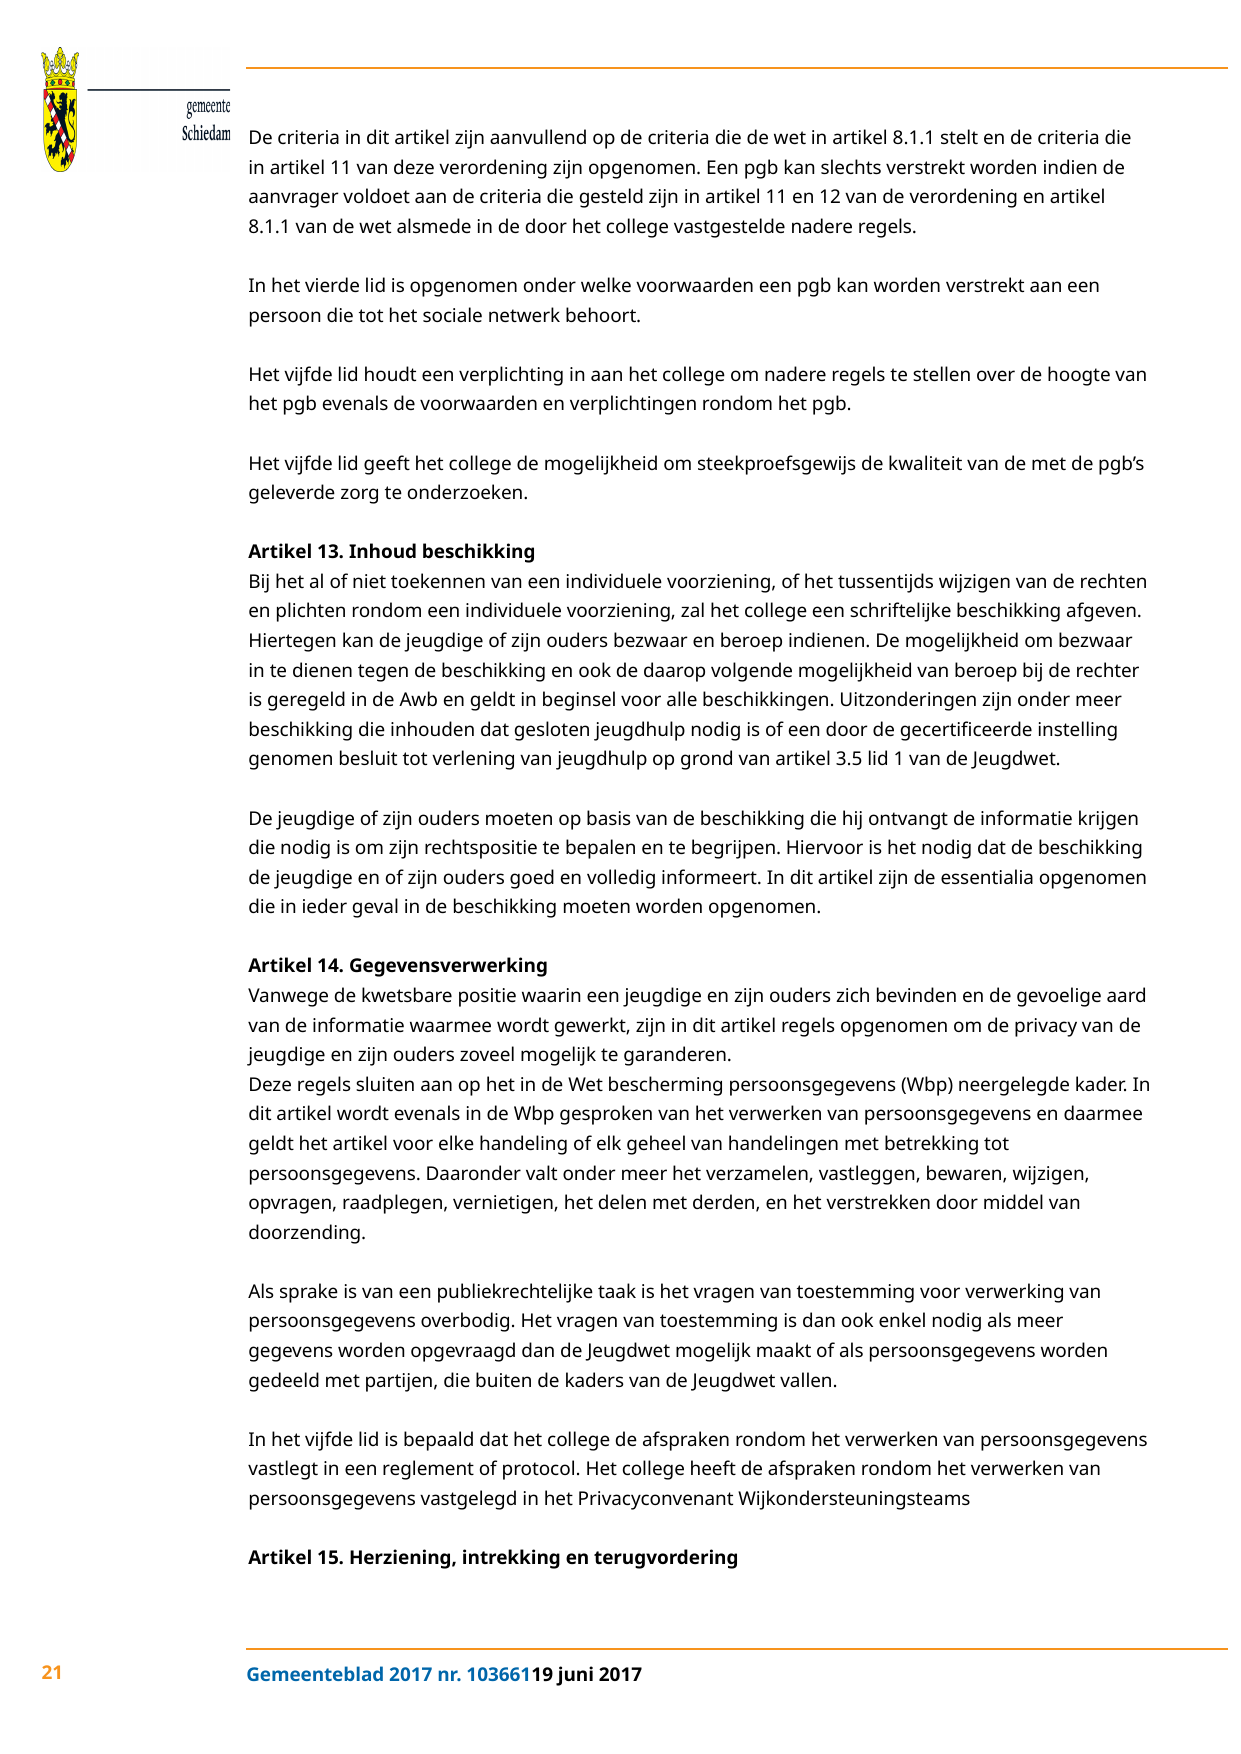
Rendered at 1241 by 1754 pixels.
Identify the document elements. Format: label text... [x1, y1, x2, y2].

text Als sprake is van een publiekrechtelijke taak is het vragen van toestemming voor verwerking van persoonsgegevens overbodig. Het vragen van toestemming is dan ook enkel nodig als meer gegevens worden opgevraagd dan de Jeugdwet mogelijk maakt of als persoonsgegevens worden gedeeld met partijen, die buiten de kaders van de Jeugdwet vallen. [248, 1278, 1152, 1393]
text Artikel 13. Inhoud beschikking [248, 538, 1152, 564]
text Bij het al of niet toekennen van een individuele voorziening, of het tussentijds wijzigen van de rechten en plichten rondom een individuele voorziening, zal het college een schriftelijke beschikking afgeven. Hiertegen kan de jeugdige of zijn ouders bezwaar en beroep indienen. De mogelijkheid om bezwaar in te dienen tegen de beschikking en ook de daarop volgende mogelijkheid van beroep bij de rechter is geregeld in de Awb en geldt in beginsel voor alle beschikkingen. Uitzonderingen zijn onder meer beschikking die inhouden dat gesloten jeugdhulp nodig is of een door de gecertificeerde instelling genomen besluit tot verlening van jeugdhulp op grond van artikel 3.5 lid 1 van de Jeugdwet. [248, 568, 1152, 771]
text Vanwege de kwetsbare positie waarin een jeugdige en zijn ouders zich bevinden en de gevoelige aard van de informatie waarmee wordt gewerkt, zijn in dit artikel regels opgenomen om de privacy van de jeugdige en zijn ouders zoveel mogelijk te garanderen. [248, 982, 1152, 1067]
text Het vijfde lid geeft het college de mogelijkheid om steekproefsgewijs de kwaliteit van de met de pgb’s geleverde zorg te onderzoeken. [248, 450, 1152, 505]
text Artikel 15. Herziening, intrekking en terugvordering [248, 1544, 1152, 1570]
text De criteria in dit artikel zijn aanvullend op de criteria die de wet in artikel 8.1.1 stelt en de criteria die in artikel 11 van deze verordening zijn opgenomen. Een pgb kan slechts verstrekt worden indien de aanvrager voldoet aan de criteria die gesteld zijn in artikel 11 en 12 van de verordening en artikel 8.1.1 van de wet alsmede in de door het college vastgestelde nadere regels. [248, 124, 1152, 239]
text In het vijfde lid is bepaald dat het college de afspraken rondom het verwerken van persoonsgegevens vastlegt in een reglement of protocol. Het college heeft de afspraken rondom het verwerken van persoonsgegevens vastgelegd in het Privacyconvenant Wijkondersteuningsteams [248, 1426, 1152, 1511]
picture [41, 47, 231, 172]
text Artikel 14. Gegevensverwerking [248, 953, 1152, 978]
text Het vijfde lid houdt een verplichting in aan het college om nadere regels te stellen over de hoogte van het pgb evenals de voorwaarden en verplichtingen rondom het pgb. [248, 361, 1152, 416]
text De jeugdige of zijn ouders moeten op basis van de beschikking die hij ontvangt de informatie krijgen die nodig is om zijn rechtspositie te bepalen en te begrijpen. Hiervoor is het nodig dat de beschikking de jeugdige en of zijn ouders goed en volledig informeert. In dit artikel zijn de essentialia opgenomen die in ieder geval in de beschikking moeten worden opgenomen. [248, 805, 1152, 919]
text In het vierde lid is opgenomen onder welke voorwaarden een pgb kan worden verstrekt aan een persoon die tot het sociale netwerk behoort. [248, 272, 1152, 328]
text Deze regels sluiten aan op het in de Wet bescherming persoonsgegevens (Wbp) neergelegde kader. In dit artikel wordt evenals in de Wbp gesproken van het verwerken van persoonsgegevens en daarmee geldt het artikel voor elke handeling of elk geheel van handelingen met betrekking tot persoonsgegevens. Daaronder valt onder meer het verzamelen, vastleggen, bewaren, wijzigen, opvragen, raadplegen, vernietigen, het delen met derden, en het verstrekken door middel van doorzending. [248, 1071, 1152, 1245]
